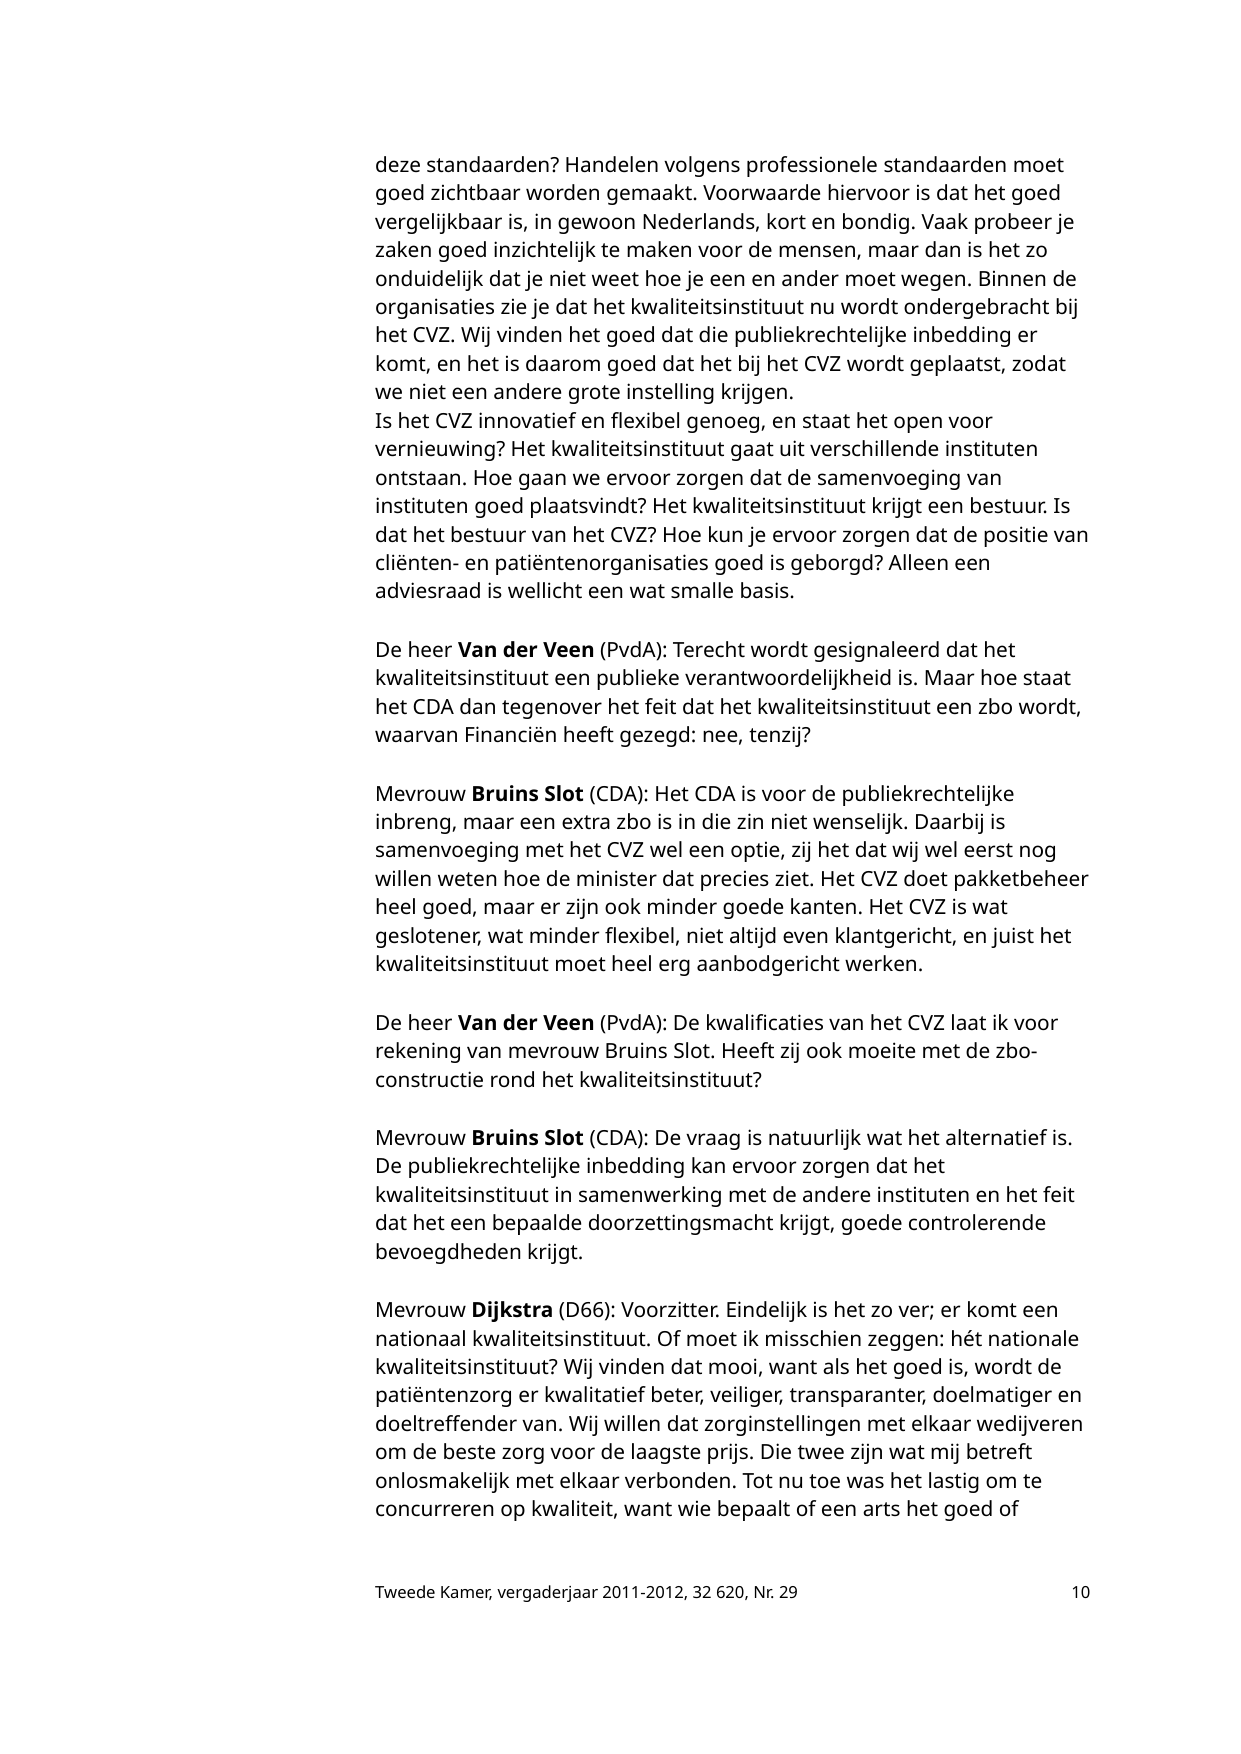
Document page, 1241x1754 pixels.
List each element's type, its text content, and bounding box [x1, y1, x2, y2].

text De heer Van der Veen (PvdA): Terecht wordt gesignaleerd dat het kwaliteitsinstituut een publieke verantwoordelijkheid is. Maar hoe staat het CDA dan tegenover het feit dat het kwaliteitsinstituut een zbo wordt, waarvan Financiën heeft gezegd: nee, tenzij? [375, 635, 1090, 749]
text deze standaarden? Handelen volgens professionele standaarden moet goed zichtbaar worden gemaakt. Voorwaarde hiervoor is dat het goed vergelijkbaar is, in gewoon Nederlands, kort en bondig. Vaak probeer je zaken goed inzichtelijk te maken voor de mensen, maar dan is het zo onduidelijk dat je niet weet hoe je een en ander moet wegen. Binnen de organisaties zie je dat het kwaliteitsinstituut nu wordt ondergebracht bij het CVZ. Wij vinden het goed dat die publiekrechtelijke inbedding er komt, en het is daarom goed dat het bij het CVZ wordt geplaatst, zodat we niet een andere grote instelling krijgen. [375, 150, 1090, 406]
text Mevrouw Bruins Slot (CDA): De vraag is natuurlijk wat het alternatief is. De publiekrechtelijke inbedding kan ervoor zorgen dat het kwaliteitsinstituut in samenwerking met de andere instituten en het feit dat het een bepaalde doorzettingsmacht krijgt, goede controlerende bevoegdheden krijgt. [375, 1123, 1090, 1265]
text Mevrouw Bruins Slot (CDA): Het CDA is voor de publiekrechtelijke inbreng, maar een extra zbo is in die zin niet wenselijk. Daarbij is samenvoeging met het CVZ wel een optie, zij het dat wij wel eerst nog willen weten hoe de minister dat precies ziet. Het CVZ doet pakketbeheer heel goed, maar er zijn ook minder goede kanten. Het CVZ is wat geslotener, wat minder flexibel, niet altijd even klantgericht, en juist het kwaliteitsinstituut moet heel erg aanbodgericht werken. [375, 779, 1090, 978]
text De heer Van der Veen (PvdA): De kwalificaties van het CVZ laat ik voor rekening van mevrouw Bruins Slot. Heeft zij ook moeite met de zbo-constructie rond het kwaliteitsinstituut? [375, 1008, 1090, 1093]
text Mevrouw Dijkstra (D66): Voorzitter. Eindelijk is het zo ver; er komt een nationaal kwaliteitsinstituut. Of moet ik misschien zeggen: hét nationale kwaliteitsinstituut? Wij vinden dat mooi, want als het goed is, wordt de patiëntenzorg er kwalitatief beter, veiliger, transparanter, doelmatiger en doeltreffender van. Wij willen dat zorginstellingen met elkaar wedijveren om de beste zorg voor de laagste prijs. Die twee zijn wat mij betreft onlosmakelijk met elkaar verbonden. Tot nu toe was het lastig om te concurreren op kwaliteit, want wie bepaalt of een arts het goed of [375, 1295, 1090, 1523]
text Is het CVZ innovatief en flexibel genoeg, en staat het open voor vernieuwing? Het kwaliteitsinstituut gaat uit verschillende instituten ontstaan. Hoe gaan we ervoor zorgen dat de samenvoeging van instituten goed plaatsvindt? Het kwaliteitsinstituut krijgt een bestuur. Is dat het bestuur van het CVZ? Hoe kun je ervoor zorgen dat de positie van cliënten- en patiëntenorganisaties goed is geborgd? Alleen een adviesraad is wellicht een wat smalle basis. [375, 406, 1090, 605]
